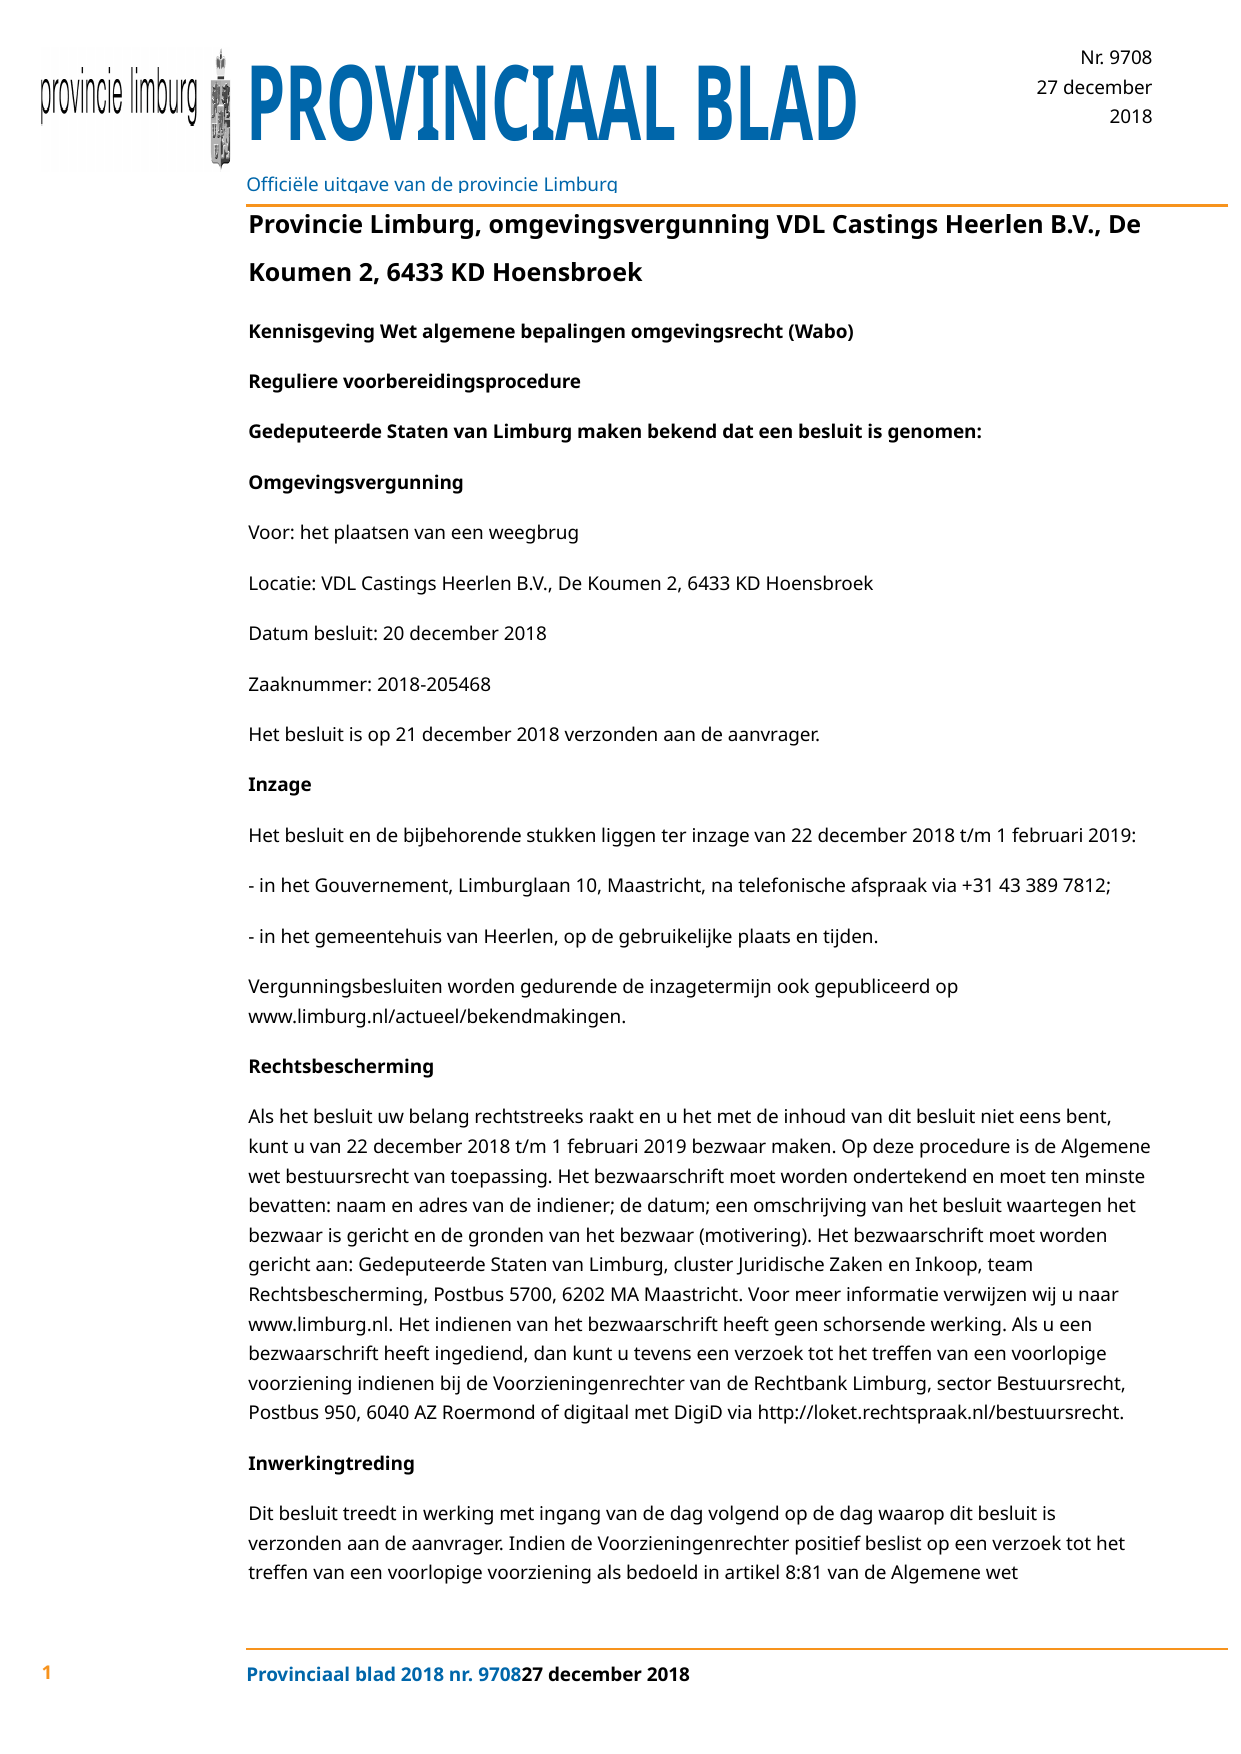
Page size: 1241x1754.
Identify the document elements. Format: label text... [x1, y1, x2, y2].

text Het besluit is op 21 december 2018 verzonden aan de aanvrager. [248, 721, 1152, 747]
text Locatie: VDL Castings Heerlen B.V., De Koumen 2, 6433 KD Hoensbroek [248, 570, 1152, 596]
text Zaaknummer: 2018-205468 [248, 671, 1152, 697]
text Het besluit en de bijbehorende stukken liggen ter inzage van 22 december 2018 t/m 1 februari 2019: [248, 822, 1152, 848]
text Rechtsbescherming [248, 1053, 1152, 1079]
text - in het gemeentehuis van Heerlen, op de gebruikelijke plaats en tijden. [248, 923, 1152, 949]
text Gedeputeerde Staten van Limburg maken bekend dat een besluit is genomen: [248, 419, 1152, 444]
text Datum besluit: 20 december 2018 [248, 620, 1152, 646]
text Dit besluit treedt in werking met ingang van de dag volgend op de dag waarop dit besluit is verzonden aan de aanvrager. Indien de Voorzieningenrechter positief beslist op een verzoek tot het treffen van een voorlopige voorziening als bedoeld in artikel 8:81 van de Algemene wet [248, 1500, 1152, 1585]
text Provincie Limburg, omgevingsvergunning VDL Castings Heerlen B.V., De Koumen 2, 6433 KD Hoensbroek [248, 207, 1152, 288]
picture [41, 47, 231, 172]
text Omgevingsvergunning [248, 469, 1152, 495]
text Voor: het plaatsen van een weegbrug [248, 519, 1152, 545]
text Reguliere voorbereidingsprocedure [248, 368, 1152, 394]
text Vergunningsbesluiten worden gedurende de inzagetermijn ook gepubliceerd op www.limburg.nl/actueel/bekendmakingen. [248, 973, 1152, 1029]
text Inzage [248, 772, 1152, 797]
text Kennisgeving Wet algemene bepalingen omgevingsrecht (Wabo) [248, 318, 1152, 344]
text - in het Gouvernement, Limburglaan 10, Maastricht, na telefonische afspraak via +31 43 389 7812; [248, 872, 1152, 898]
text Inwerkingtreding [248, 1450, 1152, 1476]
text Als het besluit uw belang rechtstreeks raakt en u het met de inhoud van dit besluit niet eens bent, kunt u van 22 december 2018 t/m 1 februari 2019 bezwaar maken. Op deze procedure is de Algemene wet bestuursrecht van toepassing. Het bezwaarschrift moet worden ondertekend en moet ten minste bevatten: naam en adres van de indiener; de datum; een omschrijving van het besluit waartegen het bezwaar is gericht en de gronden van het bezwaar (motivering). Het bezwaarschrift moet worden gericht aan: Gedeputeerde Staten van Limburg, cluster Juridische Zaken en Inkoop, team Rechtsbescherming, Postbus 5700, 6202 MA Maastricht. Voor meer informatie verwijzen wij u naar www.limburg.nl. Het indienen van het bezwaarschrift heeft geen schorsende werking. Als u een bezwaarschrift heeft ingediend, dan kunt u tevens een verzoek tot het treffen van een voorlopige voorziening indienen bij de Voorzieningenrechter van de Rechtbank Limburg, sector Bestuursrecht, Postbus 950, 6040 AZ Roermond of digitaal met DigiD via http://loket.rechtspraak.nl/bestuursrecht. [248, 1104, 1152, 1425]
